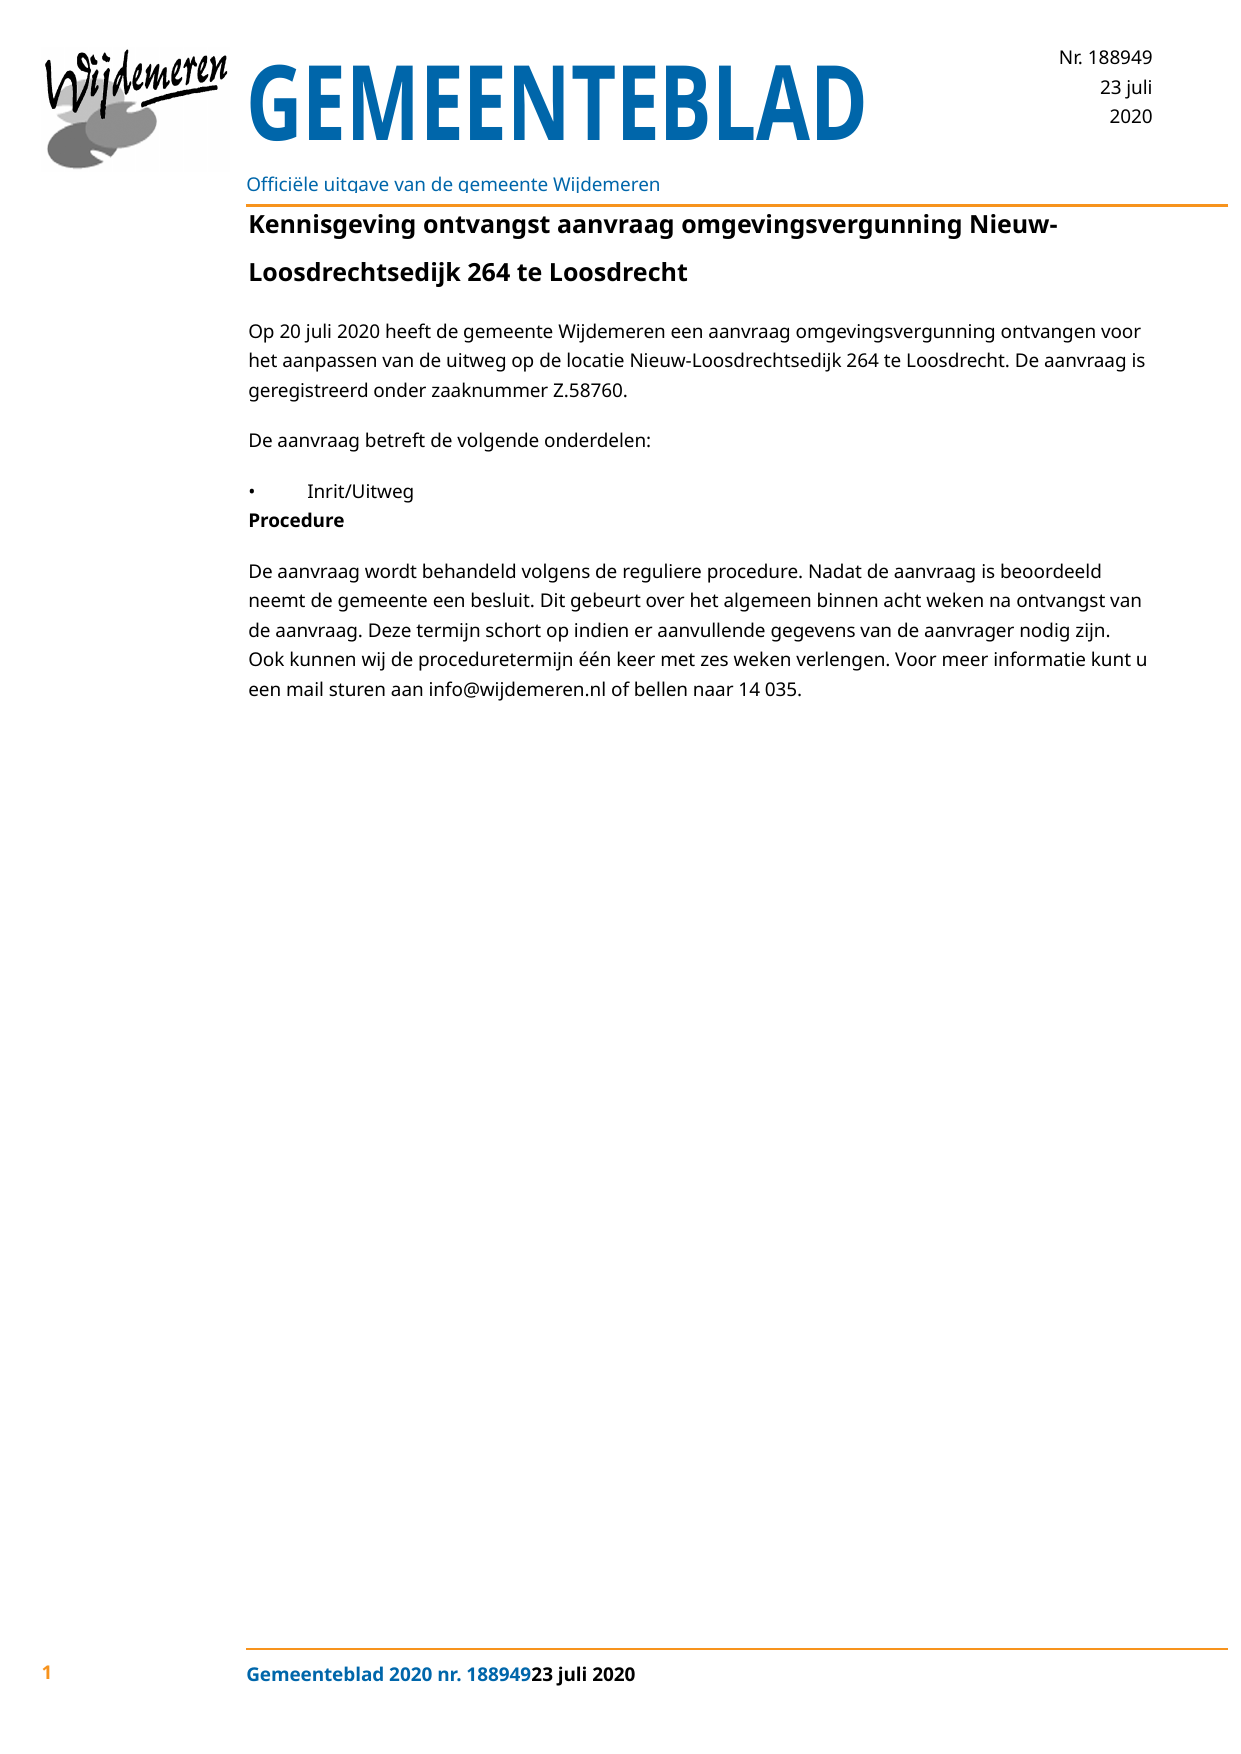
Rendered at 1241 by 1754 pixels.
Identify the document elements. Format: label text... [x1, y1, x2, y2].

text Op 20 juli 2020 heeft de gemeente Wijdemeren een aanvraag omgevingsvergunning ontvangen voor het aanpassen van de uitweg op de locatie Nieuw-Loosdrechtsedijk 264 te Loosdrecht. De aanvraag is geregistreerd onder zaaknummer Z.58760. [248, 318, 1152, 403]
text Kennisgeving ontvangst aanvraag omgevingsvergunning Nieuw-Loosdrechtsedijk 264 te Loosdrecht [248, 207, 1152, 288]
text De aanvraag wordt behandeld volgens de reguliere procedure. Nadat de aanvraag is beoordeeld neemt de gemeente een besluit. Dit gebeurt over het algemeen binnen acht weken na ontvangst van de aanvraag. Deze termijn schort op indien er aanvullende gegevens van de aanvrager nodig zijn. Ook kunnen wij de proceduretermijn één keer met zes weken verlengen. Voor meer informatie kunt u een mail sturen aan info@wijdemeren.nl of bellen naar 14 035. [248, 558, 1152, 702]
list Inrit/Uitweg [248, 478, 1152, 504]
text De aanvraag betreft de volgende onderdelen: [248, 427, 1152, 453]
picture [41, 47, 231, 172]
text Procedure [248, 507, 1152, 533]
